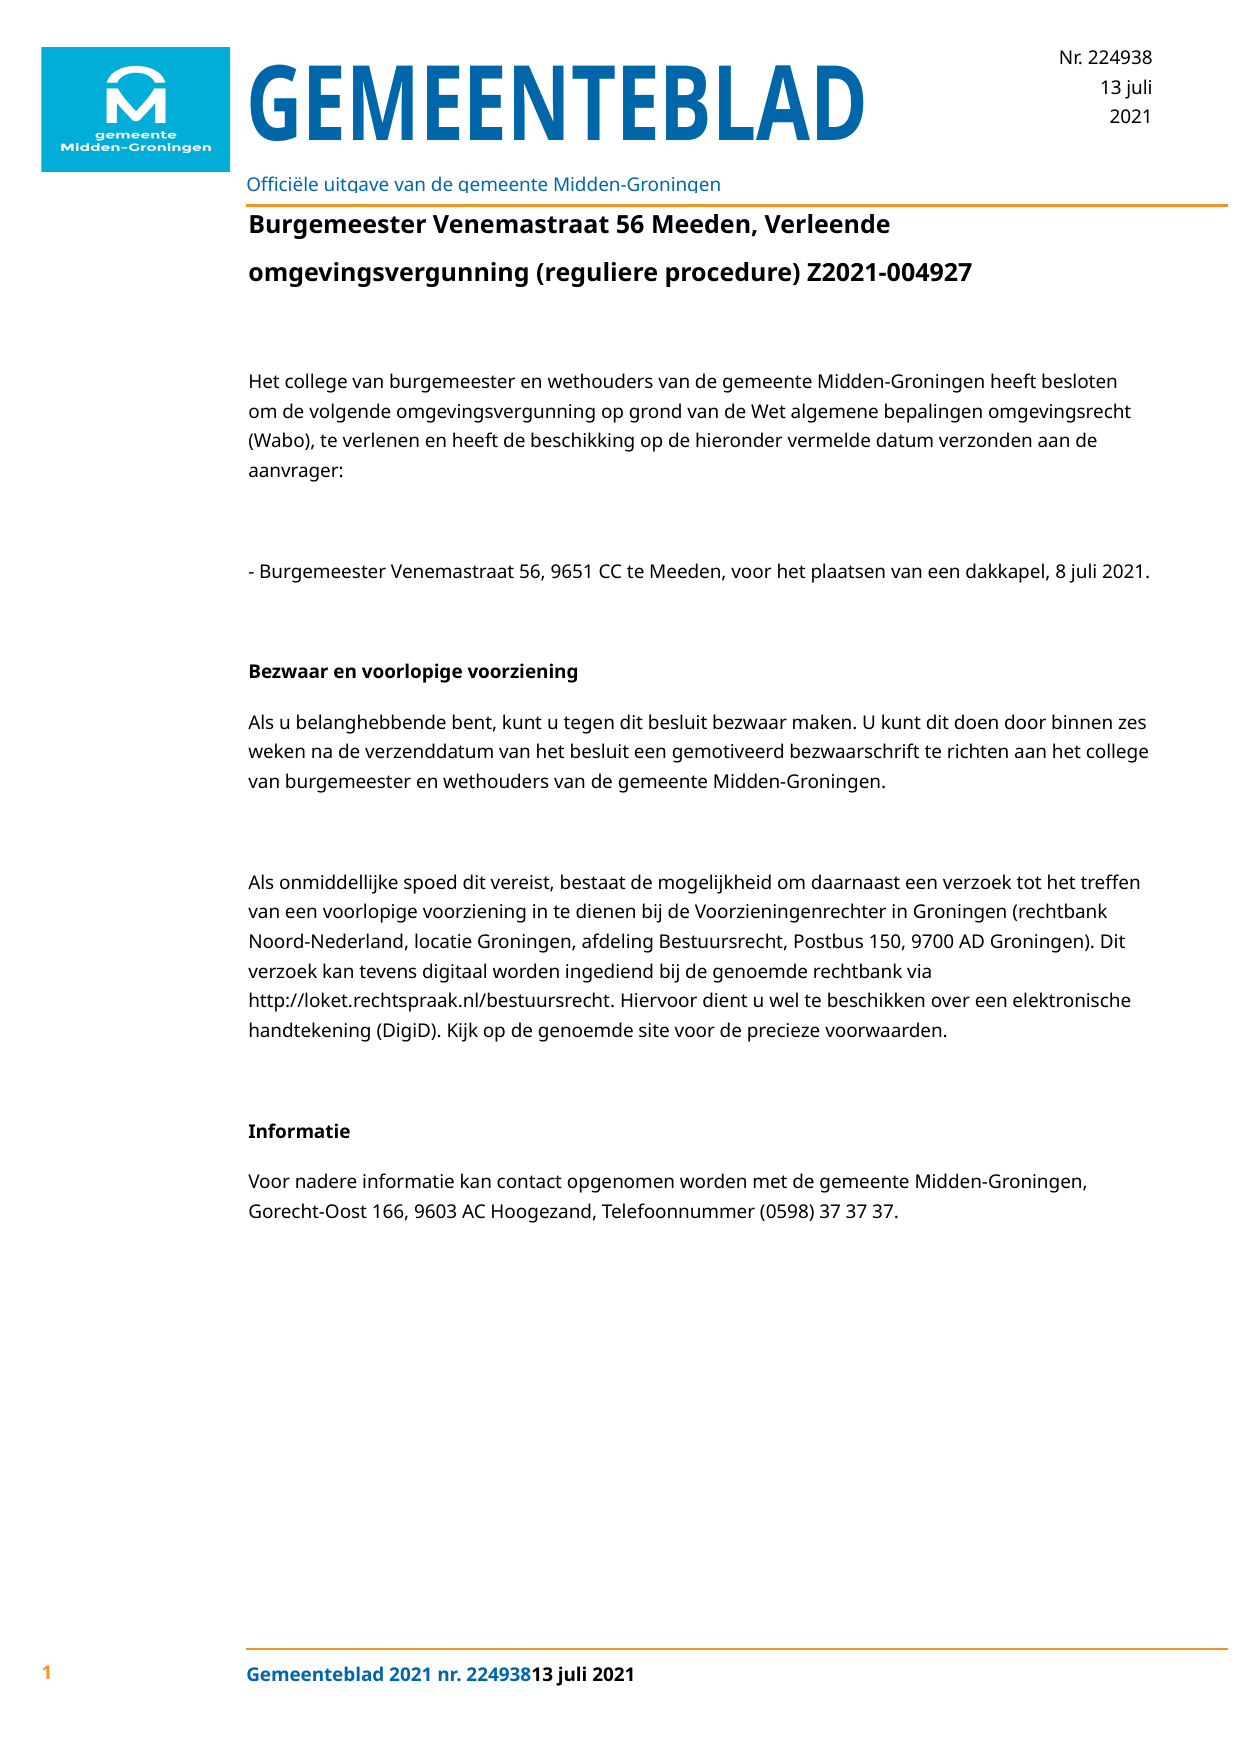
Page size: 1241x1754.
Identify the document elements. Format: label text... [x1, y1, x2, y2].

picture [107, 89, 165, 122]
picture [184, 146, 190, 153]
text Als onmiddellijke spoed dit vereist, bestaat de mogelijkheid om daarnaast een verzoek tot het treffen van een voorlopige voorziening in te dienen bij de Voorzieningenrechter in Groningen (rechtbank Noord-Nederland, locatie Groningen, afdeling Bestuursrecht, Postbus 150, 9700 AD Groningen). Dit verzoek kan tevens digitaal worden ingediend bij de genoemde rechtbank via http://loket.rechtspraak.nl/bestuursrecht. Hiervoor dient u wel te beschikken over een elektronische handtekening (DigiD). Kijk op de genoemde site voor de precieze voorwaarden. [248, 869, 1152, 1043]
text Bezwaar en voorlopige voorziening [248, 659, 1152, 684]
text Informatie [248, 1118, 1152, 1144]
picture [108, 66, 164, 82]
text Voor nadere informatie kan contact opgenomen worden met de gemeente Midden-Groningen, Gorecht-Oost 166, 9603 AC Hoogezand, Telefoonnummer (0598) 37 37 37. [248, 1168, 1152, 1224]
text Als u belanghebbende bent, kunt u tegen dit besluit bezwaar maken. U kunt dit doen door binnen zes weken na de verzenddatum van het besluit een gemotiveerd bezwaarschrift te richten aan het college van burgemeester en wethouders van de gemeente Midden-Groningen. [248, 709, 1152, 794]
text Burgemeester Venemastraat 56 Meeden, Verleende omgevingsvergunning (reguliere procedure) Z2021-004927 [248, 207, 1152, 288]
text - Burgemeester Venemastraat 56, 9651 CC te Meeden, voor het plaatsen van een dakkapel, 8 juli 2021. [248, 558, 1152, 584]
text Het college van burgemeester en wethouders van de gemeente Midden-Groningen heeft besloten om de volgende omgevingsvergunning op grond van de Wet algemene bepalingen omgevingsrecht (Wabo), te verlenen en heeft de beschikking op de hieronder vermelde datum verzonden aan de aanvrager: [248, 368, 1152, 483]
